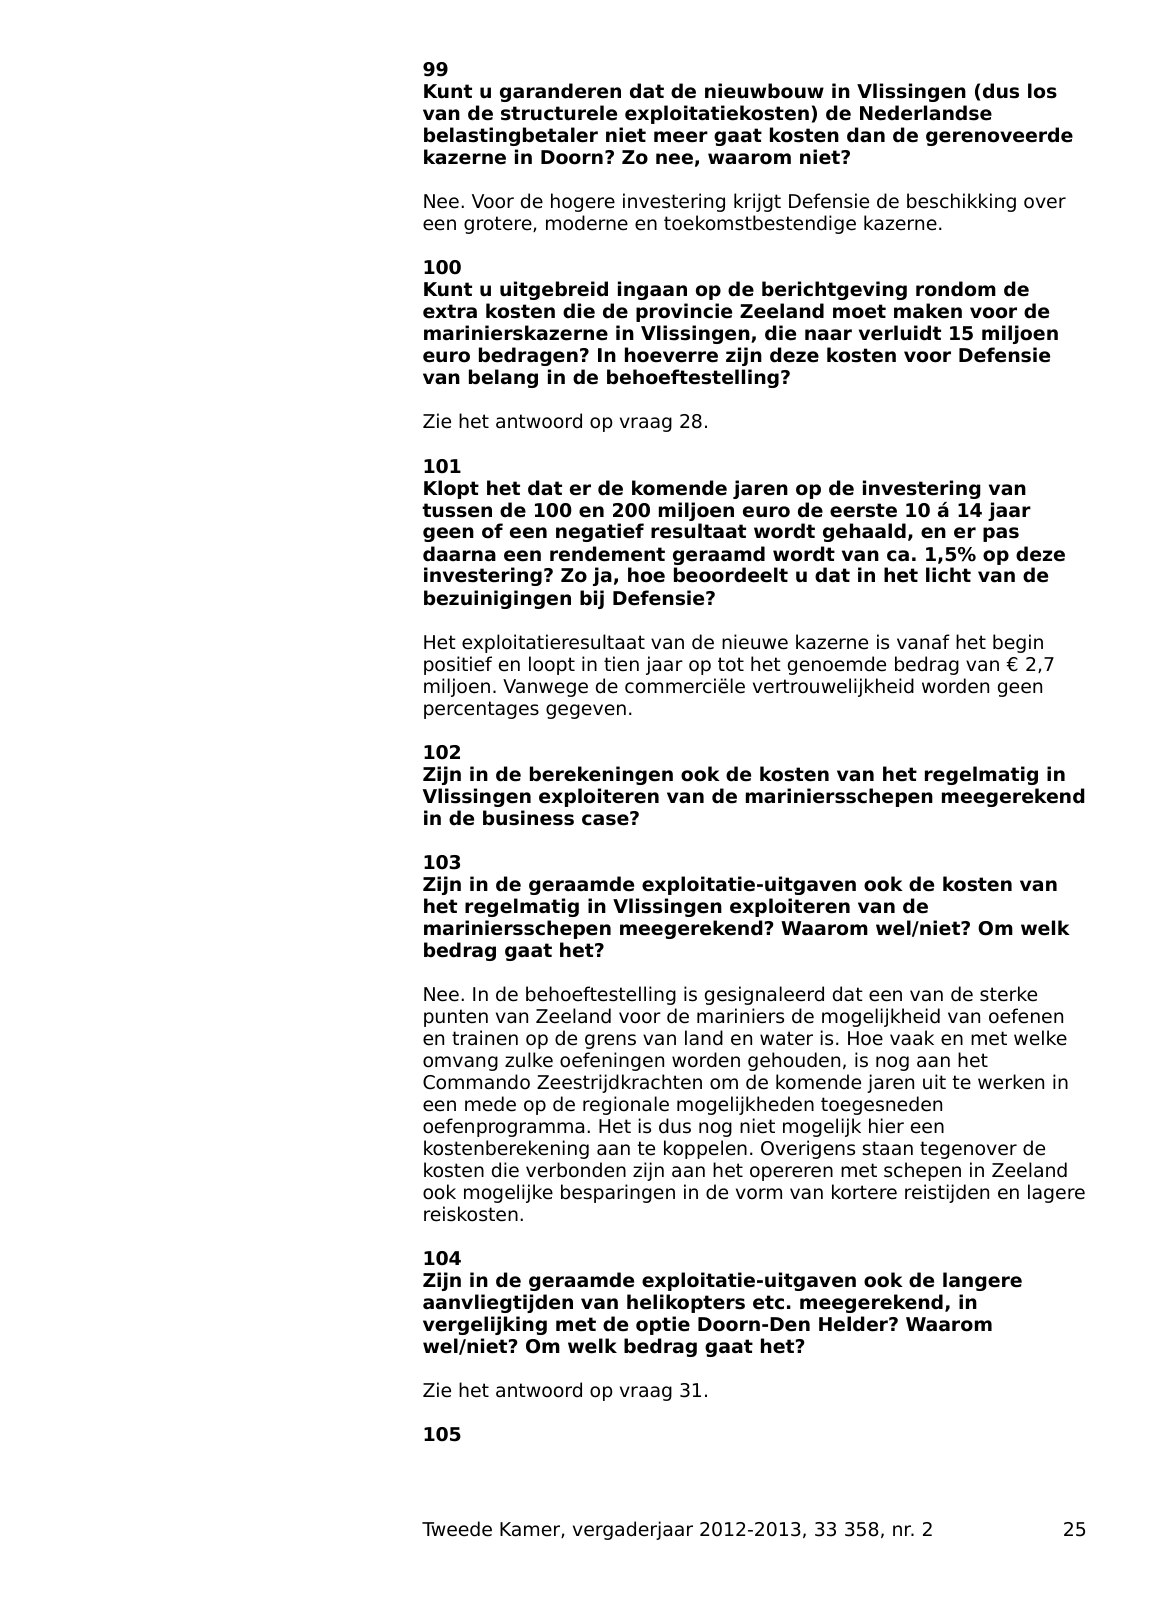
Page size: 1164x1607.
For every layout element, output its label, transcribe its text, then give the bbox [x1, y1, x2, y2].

text Kunt u uitgebreid ingaan op de berichtgeving rondom de extra kosten die de provincie Zeeland moet maken voor de marinierskazerne in Vlissingen, die naar verluidt 15 miljoen euro bedragen? In hoeverre zijn deze kosten voor Defensie van belang in de behoeftestelling? [422, 279, 1087, 389]
text Klopt het dat er de komende jaren op de investering van tussen de 100 en 200 miljoen euro de eerste 10 á 14 jaar geen of een negatief resultaat wordt gehaald, en er pas daarna een rendement geraamd wordt van ca. 1,5% op deze investering? Zo ja, hoe beoordeelt u dat in het licht van de bezuinigingen bij Defensie? [422, 477, 1087, 609]
text Zijn in de geraamde exploitatie-uitgaven ook de kosten van het regelmatig in Vlissingen exploiteren van de mariniersschepen meegerekend? Waarom wel/niet? Om welk bedrag gaat het? [422, 874, 1087, 962]
text Zie het antwoord op vraag 28. [422, 411, 1087, 433]
text 103 [422, 852, 1087, 874]
text Nee. In de behoeftestelling is gesignaleerd dat een van de sterke punten van Zeeland voor de mariniers de mogelijkheid van oefenen en trainen op de grens van land en water is. Hoe vaak en met welke omvang zulke oefeningen worden gehouden, is nog aan het Commando Zeestrijdkrachten om de komende jaren uit te werken in een mede op de regionale mogelijkheden toegesneden oefenprogramma. Het is dus nog niet mogelijk hier een kostenberekening aan te koppelen. Overigens staan tegenover de kosten die verbonden zijn aan het opereren met schepen in Zeeland ook mogelijke besparingen in de vorm van kortere reistijden en lagere reiskosten. [422, 984, 1087, 1226]
text Zijn in de geraamde exploitatie-uitgaven ook de langere aanvliegtijden van helikopters etc. meegerekend, in vergelijking met de optie Doorn-Den Helder? Waarom wel/niet? Om welk bedrag gaat het? [422, 1270, 1087, 1358]
text Zie het antwoord op vraag 31. [422, 1380, 1087, 1402]
text 99 [422, 59, 1087, 81]
text Kunt u garanderen dat de nieuwbouw in Vlissingen (dus los van de structurele exploitatiekosten) de Nederlandse belastingbetaler niet meer gaat kosten dan de gerenoveerde kazerne in Doorn? Zo nee, waarom niet? [422, 81, 1087, 169]
text 102 [422, 742, 1087, 764]
text 104 [422, 1248, 1087, 1270]
text Nee. Voor de hogere investering krijgt Defensie de beschikking over een grotere, moderne en toekomstbestendige kazerne. [422, 191, 1087, 235]
text 100 [422, 257, 1087, 279]
text 105 [422, 1424, 1087, 1446]
text Het exploitatieresultaat van de nieuwe kazerne is vanaf het begin positief en loopt in tien jaar op tot het genoemde bedrag van € 2,7 miljoen. Vanwege de commerciële vertrouwelijkheid worden geen percentages gegeven. [422, 632, 1087, 719]
text 101 [422, 456, 1087, 477]
text Zijn in de berekeningen ook de kosten van het regelmatig in Vlissingen exploiteren van de mariniersschepen meegerekend in de business case? [422, 764, 1087, 829]
